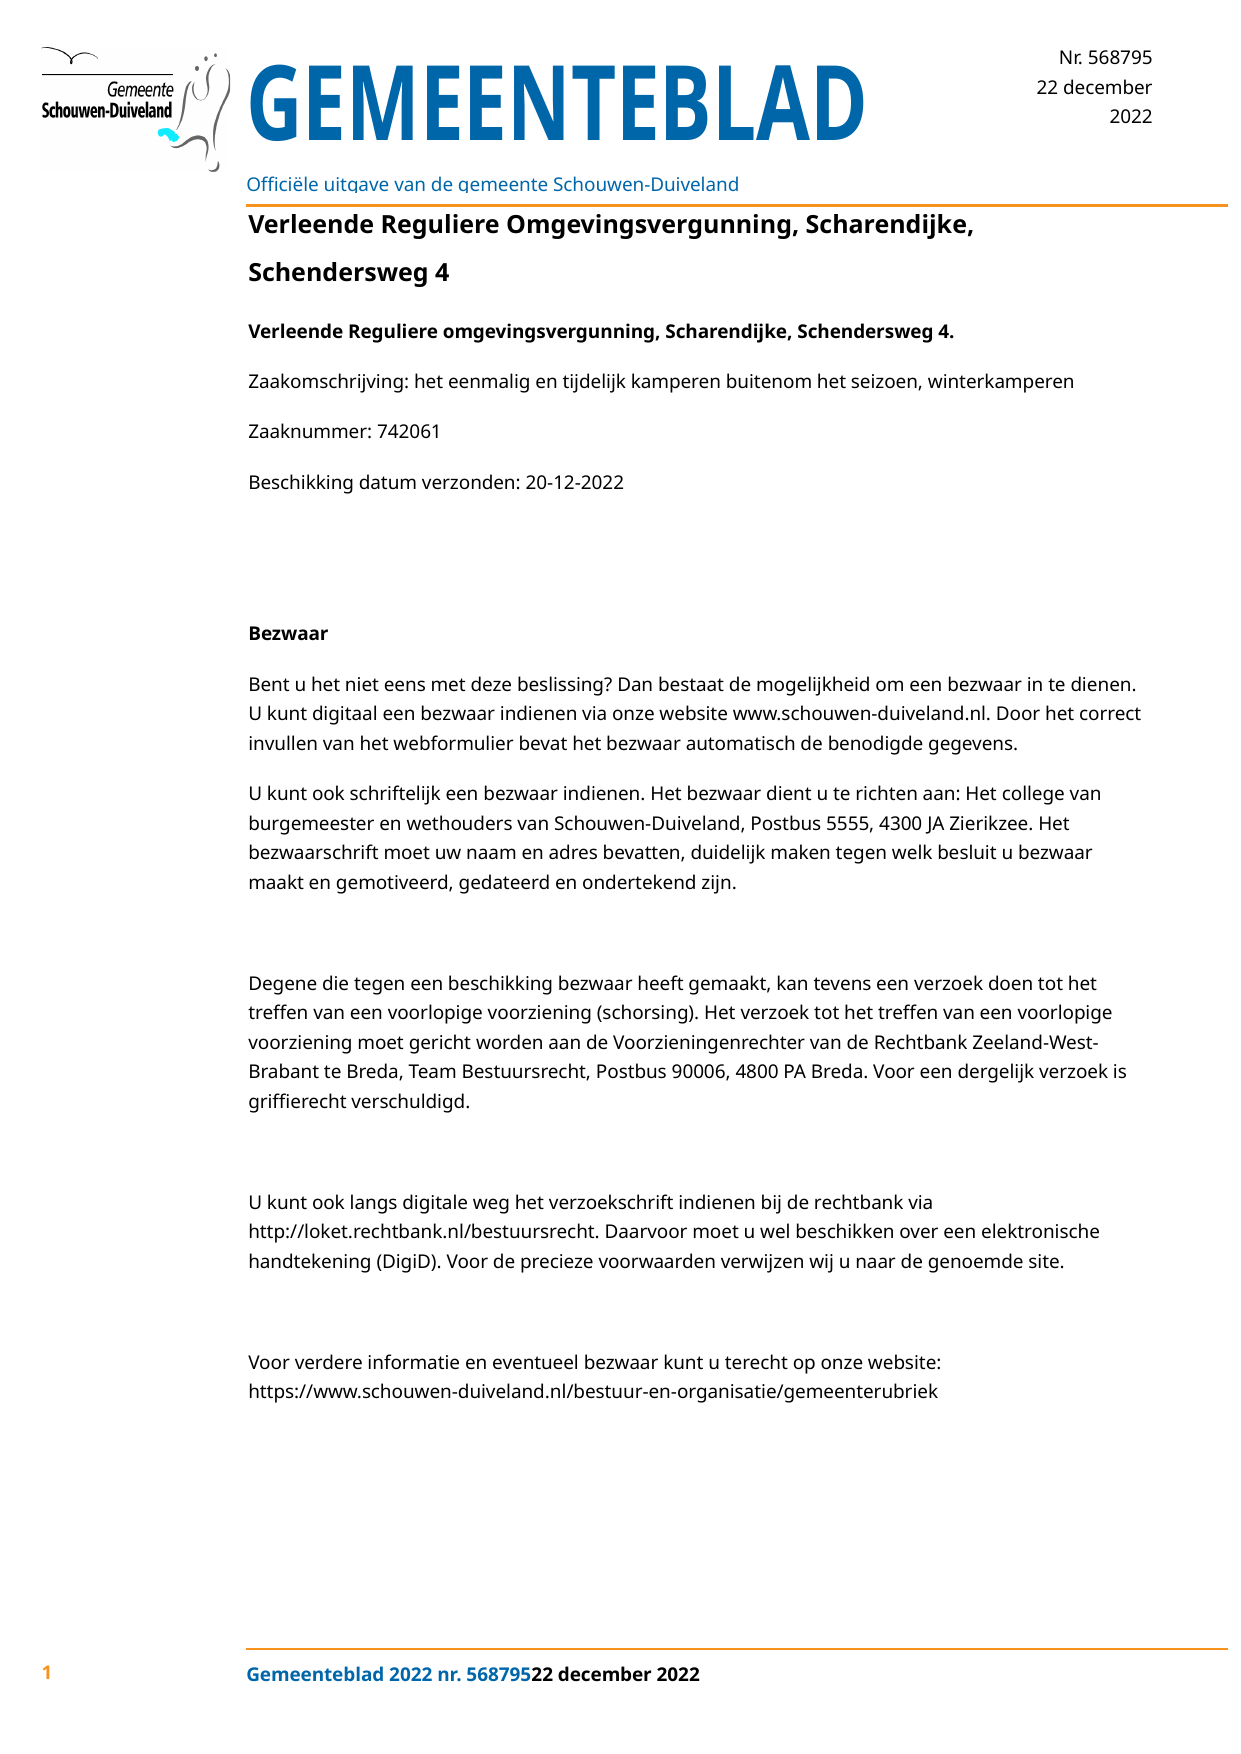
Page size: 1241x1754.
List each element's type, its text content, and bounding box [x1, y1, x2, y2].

text Verleende Reguliere omgevingsvergunning, Scharendijke, Schendersweg 4. [248, 318, 1152, 344]
text Bezwaar [248, 620, 1152, 646]
text Degene die tegen een beschikking bezwaar heeft gemaakt, kan tevens een verzoek doen tot het treffen van een voorlopige voorziening (schorsing). Het verzoek tot het treffen van een voorlopige voorziening moet gericht worden aan de Voorzieningenrechter van de Rechtbank Zeeland-West-Brabant te Breda, Team Bestuursrecht, Postbus 90006, 4800 PA Breda. Voor een dergelijk verzoek is griffierecht verschuldigd. [248, 970, 1152, 1114]
text Beschikking datum verzonden: 20-12-2022 [248, 469, 1152, 495]
text Bent u het niet eens met deze beslissing? Dan bestaat de mogelijkheid om een bezwaar in te dienen. U kunt digitaal een bezwaar indienen via onze website www.schouwen-duiveland.nl. Door het correct invullen van het webformulier bevat het bezwaar automatisch de benodigde gegevens. [248, 671, 1152, 756]
text Zaakomschrijving: het eenmalig en tijdelijk kamperen buitenom het seizoen, winterkamperen [248, 368, 1152, 394]
text U kunt ook schriftelijk een bezwaar indienen. Het bezwaar dient u te richten aan: Het college van burgemeester en wethouders van Schouwen-Duiveland, Postbus 5555, 4300 JA Zierikzee. Het bezwaarschrift moet uw naam en adres bevatten, duidelijk maken tegen welk besluit u bezwaar maakt en gemotiveerd, gedateerd en ondertekend zijn. [248, 780, 1152, 895]
picture [41, 47, 231, 172]
text Voor verdere informatie en eventueel bezwaar kunt u terecht op onze website: https://www.schouwen-duiveland.nl/bestuur-en-organisatie/gemeenterubriek [248, 1349, 1152, 1404]
text U kunt ook langs digitale weg het verzoekschrift indienen bij de rechtbank via http://loket.rechtbank.nl/bestuursrecht. Daarvoor moet u wel beschikken over een elektronische handtekening (DigiD). Voor de precieze voorwaarden verwijzen wij u naar de genoemde site. [248, 1189, 1152, 1274]
text Verleende Reguliere Omgevingsvergunning, Scharendijke, Schendersweg 4 [248, 207, 1152, 288]
text Zaaknummer: 742061 [248, 419, 1152, 444]
